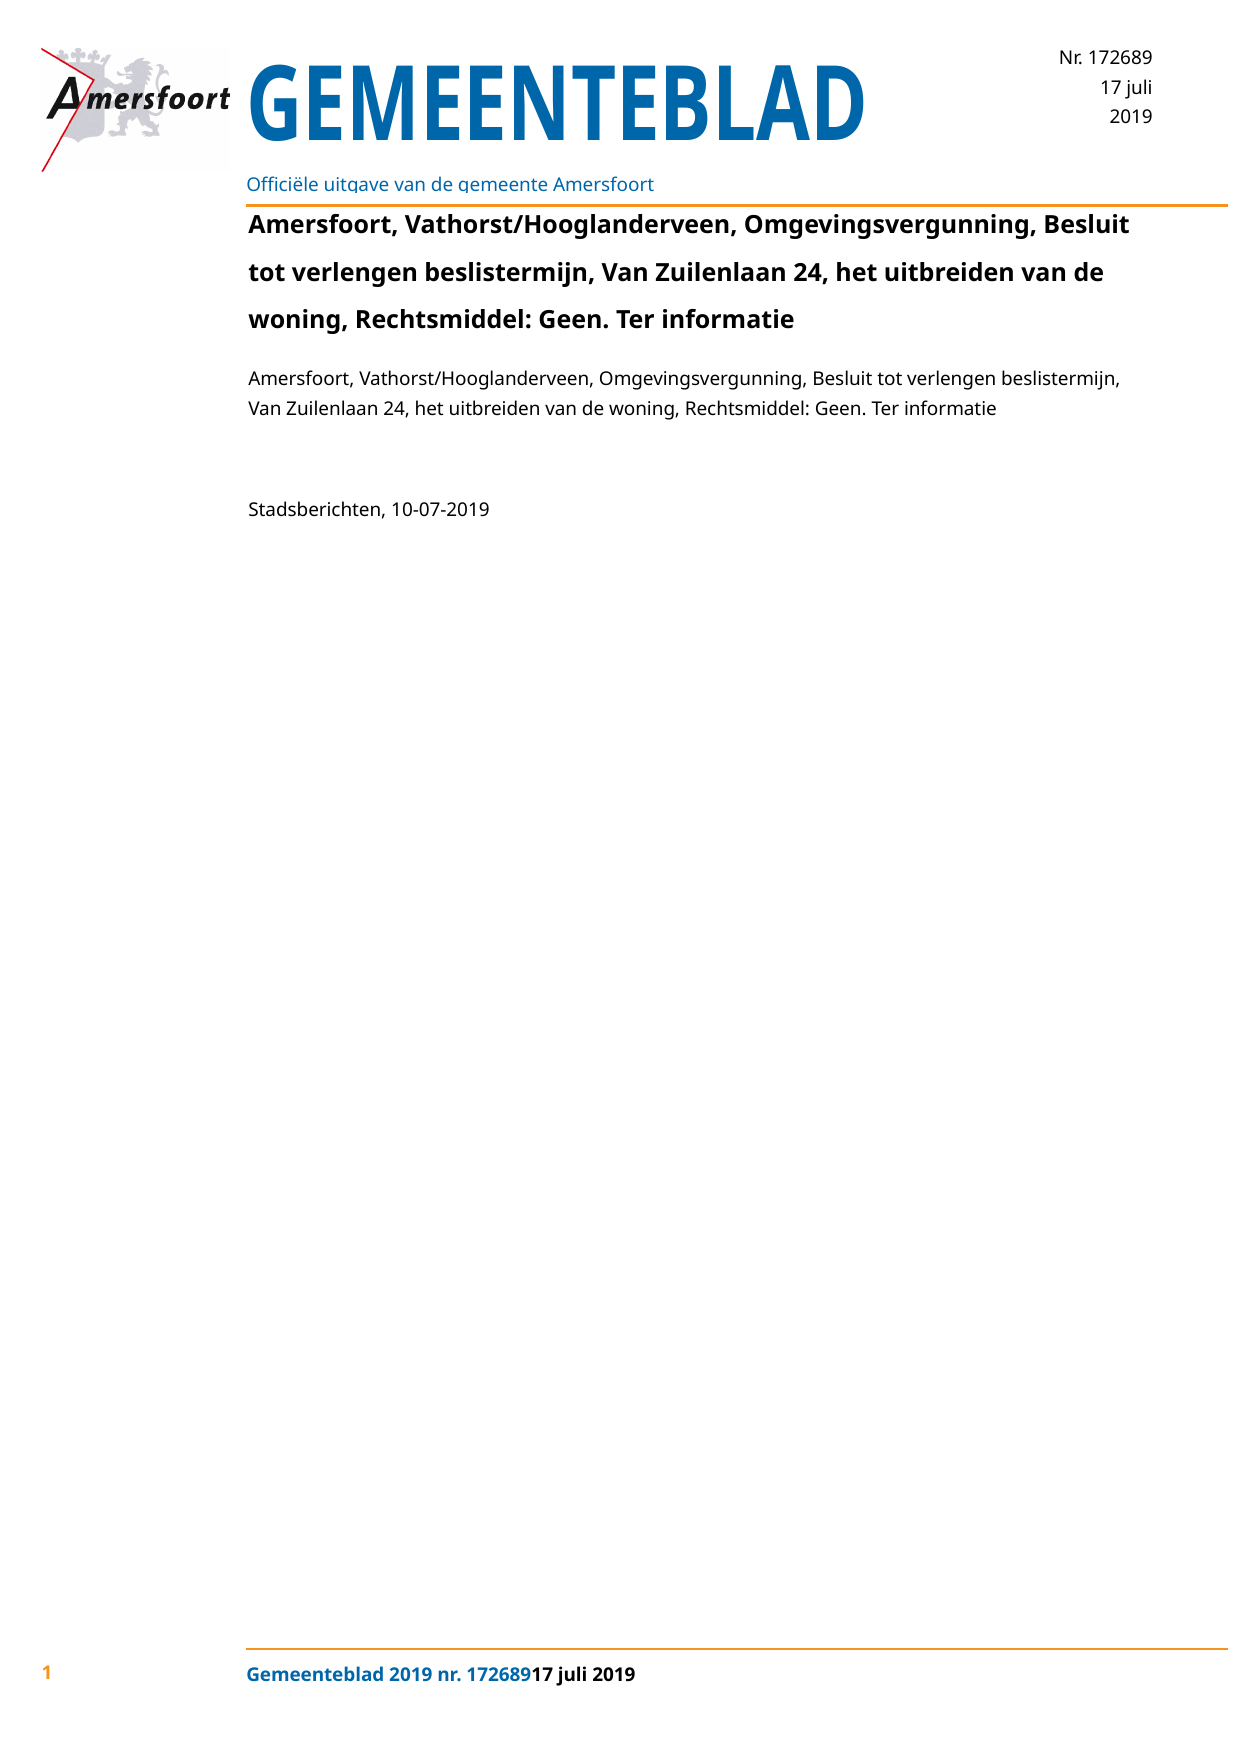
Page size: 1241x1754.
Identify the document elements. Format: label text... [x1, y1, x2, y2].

text Amersfoort, Vathorst/Hooglanderveen, Omgevingsvergunning, Besluit tot verlengen beslistermijn, Van Zuilenlaan 24, het uitbreiden van de woning, Rechtsmiddel: Geen. Ter informatie [248, 366, 1152, 421]
text Stadsberichten, 10-07-2019 [248, 496, 1152, 522]
text Amersfoort, Vathorst/Hooglanderveen, Omgevingsvergunning, Besluit tot verlengen beslistermijn, Van Zuilenlaan 24, het uitbreiden van de woning, Rechtsmiddel: Geen. Ter informatie [248, 207, 1152, 336]
picture [41, 47, 231, 172]
